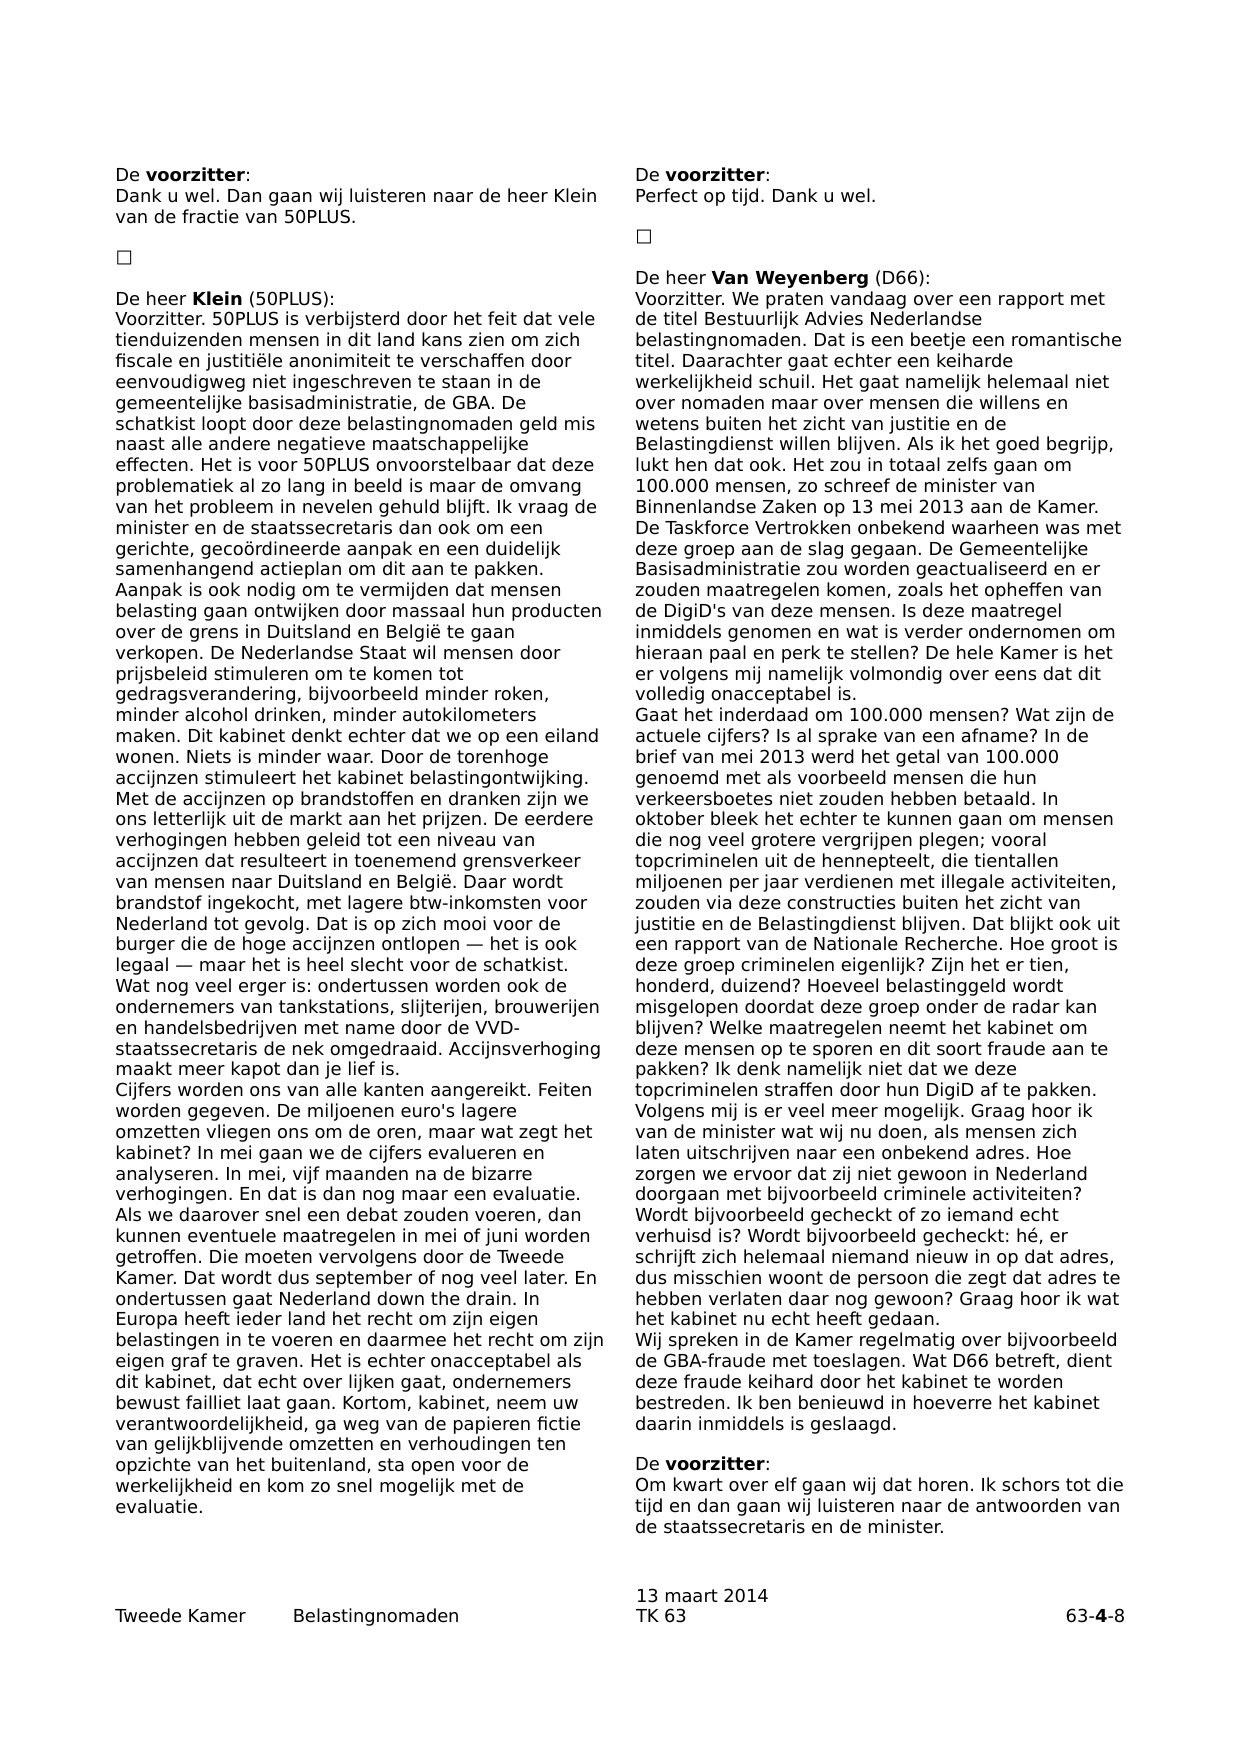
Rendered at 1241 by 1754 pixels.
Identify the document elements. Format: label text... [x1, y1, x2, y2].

text Aanpak is ook nodig om te vermijden dat mensen belasting gaan ontwijken door massaal hun producten over de grens in Duitsland en België te gaan verkopen. De Nederlandse Staat wil mensen door prijsbeleid stimuleren om te komen tot gedragsverandering, bijvoorbeeld minder roken, minder alcohol drinken, minder autokilometers maken. Dit kabinet denkt echter dat we op een eiland wonen. Niets is minder waar. Door de torenhoge accijnzen stimuleert het kabinet belastingontwijking. Met de accijnzen op brandstoffen en dranken zijn we ons letterlijk uit de markt aan het prijzen. De eerdere verhogingen hebben geleid tot een niveau van accijnzen dat resulteert in toenemend grensverkeer van mensen naar Duitsland en België. Daar wordt brandstof ingekocht, met lagere btw-inkomsten voor Nederland tot gevolg. Dat is op zich mooi voor de burger die de hoge accijnzen ontlopen — het is ook legaal — maar het is heel slecht voor de schatkist. Wat nog veel erger is: ondertussen worden ook de ondernemers van tankstations, slijterijen, brouwerijen en handelsbedrijven met name door de VVD-staatssecretaris de nek omgedraaid. Accijnsverhoging maakt meer kapot dan je lief is. [115, 580, 605, 1080]
text Voorzitter. We praten vandaag over een rapport met de titel Bestuurlijk Advies Nederlandse belastingnomaden. Dat is een beetje een romantische titel. Daarachter gaat echter een keiharde werkelijkheid schuil. Het gaat namelijk helemaal niet over nomaden maar over mensen die willens en wetens buiten het zicht van justitie en de Belastingdienst willen blijven. Als ik het goed begrijp, lukt hen dat ook. Het zou in totaal zelfs gaan om 100.000 mensen, zo schreef de minister van Binnenlandse Zaken op 13 mei 2013 aan de Kamer. De Taskforce Vertrokken onbekend waarheen was met deze groep aan de slag gegaan. De Gemeentelijke Basisadministratie zou worden geactualiseerd en er zouden maatregelen komen, zoals het opheffen van de DigiD's van deze mensen. Is deze maatregel inmiddels genomen en wat is verder ondernomen om hieraan paal en perk te stellen? De hele Kamer is het er volgens mij namelijk volmondig over eens dat dit volledig onacceptabel is. [635, 288, 1125, 705]
text De voorzitter: [115, 165, 605, 186]
text De heer Klein (50PLUS): [115, 288, 605, 309]
text Voorzitter. 50PLUS is verbijsterd door het feit dat vele tienduizenden mensen in dit land kans zien om zich fiscale en justitiële anonimiteit te verschaffen door eenvoudigweg niet ingeschreven te staan in de gemeentelijke basisadministratie, de GBA. De schatkist loopt door deze belastingnomaden geld mis naast alle andere negatieve maatschappelijke effecten. Het is voor 50PLUS onvoorstelbaar dat deze problematiek al zo lang in beeld is maar de omvang van het probleem in nevelen gehuld blijft. Ik vraag de minister en de staatssecretaris dan ook om een gerichte, gecoördineerde aanpak en een duidelijk samenhangend actieplan om dit aan te pakken. [115, 309, 605, 580]
text ⬜ [635, 227, 1125, 248]
text Wij spreken in de Kamer regelmatig over bijvoorbeeld de GBA-fraude met toeslagen. Wat D66 betreft, dient deze fraude keihard door het kabinet te worden bestreden. Ik ben benieuwd in hoeverre het kabinet daarin inmiddels is geslaagd. [635, 1330, 1125, 1434]
text Om kwart over elf gaan wij dat horen. Ik schors tot die tijd en dan gaan wij luisteren naar de antwoorden van de staatssecretaris en de minister. [635, 1475, 1125, 1537]
text De voorzitter: [635, 1454, 1125, 1475]
text Cijfers worden ons van alle kanten aangereikt. Feiten worden gegeven. De miljoenen euro's lagere omzetten vliegen ons om de oren, maar wat zegt het kabinet? In mei gaan we de cijfers evalueren en analyseren. In mei, vijf maanden na de bizarre verhogingen. En dat is dan nog maar een evaluatie. Als we daarover snel een debat zouden voeren, dan kunnen eventuele maatregelen in mei of juni worden getroffen. Die moeten vervolgens door de Tweede Kamer. Dat wordt dus september of nog veel later. En ondertussen gaat Nederland down the drain. In Europa heeft ieder land het recht om zijn eigen belastingen in te voeren en daarmee het recht om zijn eigen graf te graven. Het is echter onacceptabel als dit kabinet, dat echt over lijken gaat, ondernemers bewust failliet laat gaan. Kortom, kabinet, neem uw verantwoordelijkheid, ga weg van de papieren fictie van gelijkblijvende omzetten en verhoudingen ten opzichte van het buitenland, sta open voor de werkelijkheid en kom zo snel mogelijk met de evaluatie. [115, 1080, 605, 1517]
text Dank u wel. Dan gaan wij luisteren naar de heer Klein van de fractie van 50PLUS. [115, 186, 605, 228]
text De voorzitter: [635, 165, 1125, 186]
text Perfect op tijd. Dank u wel. [635, 186, 1125, 207]
text Gaat het inderdaad om 100.000 mensen? Wat zijn de actuele cijfers? Is al sprake van een afname? In de brief van mei 2013 werd het getal van 100.000 genoemd met als voorbeeld mensen die hun verkeersboetes niet zouden hebben betaald. In oktober bleek het echter te kunnen gaan om mensen die nog veel grotere vergrijpen plegen; vooral topcriminelen uit de hennepteelt, die tientallen miljoenen per jaar verdienen met illegale activiteiten, zouden via deze constructies buiten het zicht van justitie en de Belastingdienst blijven. Dat blijkt ook uit een rapport van de Nationale Recherche. Hoe groot is deze groep criminelen eigenlijk? Zijn het er tien, honderd, duizend? Hoeveel belastinggeld wordt misgelopen doordat deze groep onder de radar kan blijven? Welke maatregelen neemt het kabinet om deze mensen op te sporen en dit soort fraude aan te pakken? Ik denk namelijk niet dat we deze topcriminelen straffen door hun DigiD af te pakken. Volgens mij is er veel meer mogelijk. Graag hoor ik van de minister wat wij nu doen, als mensen zich laten uitschrijven naar een onbekend adres. Hoe zorgen we ervoor dat zij niet gewoon in Nederland doorgaan met bijvoorbeeld criminele activiteiten? Wordt bijvoorbeeld gecheckt of zo iemand echt verhuisd is? Wordt bijvoorbeeld gecheckt: hé, er schrijft zich helemaal niemand nieuw in op dat adres, dus misschien woont de persoon die zegt dat adres te hebben verlaten daar nog gewoon? Graag hoor ik wat het kabinet nu echt heeft gedaan. [635, 705, 1125, 1330]
text ⬜ [115, 248, 605, 268]
text De heer Van Weyenberg (D66): [635, 268, 1125, 288]
